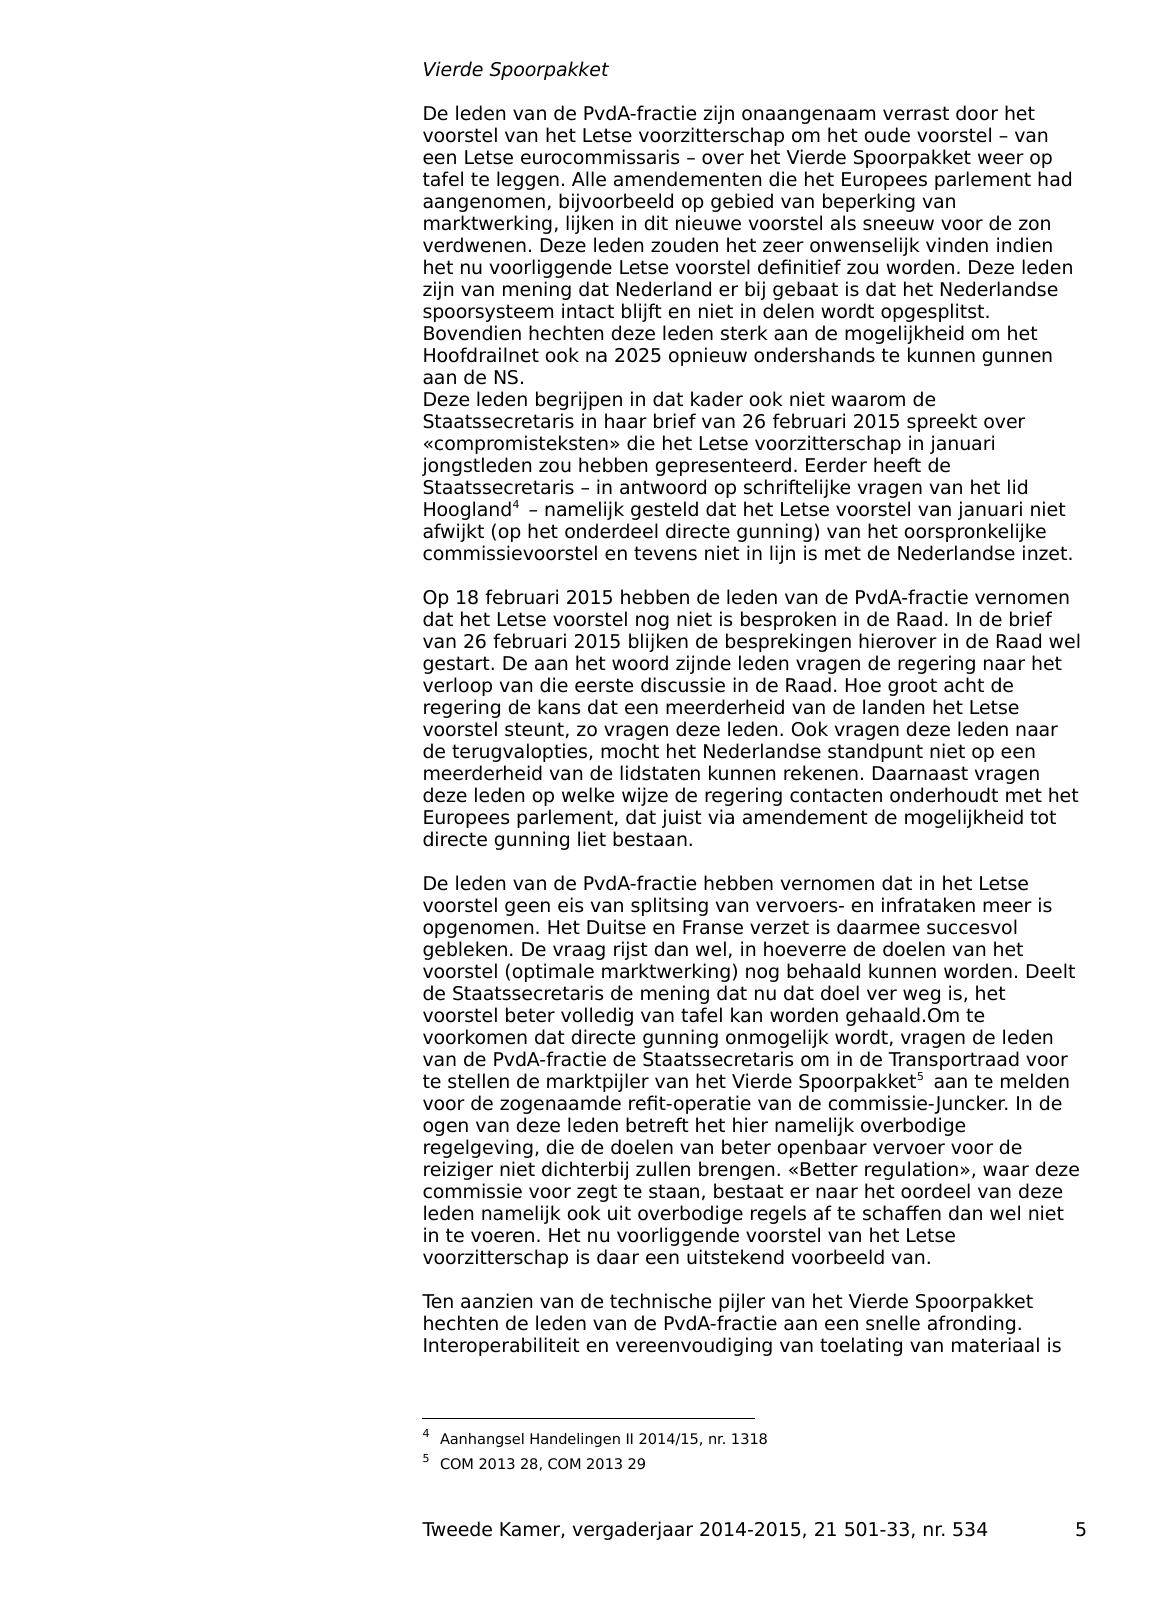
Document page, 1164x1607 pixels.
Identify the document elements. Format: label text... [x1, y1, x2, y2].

text De leden van de PvdA-fractie hebben vernomen dat in het Letse voorstel geen eis van splitsing van vervoers- en infrataken meer is opgenomen. Het Duitse en Franse verzet is daarmee succesvol gebleken. De vraag rijst dan wel, in hoeverre de doelen van het voorstel (optimale marktwerking) nog behaald kunnen worden. Deelt de Staatssecretaris de mening dat nu dat doel ver weg is, het voorstel beter volledig van tafel kan worden gehaald.Om te voorkomen dat directe gunning onmogelijk wordt, vragen de leden van de PvdA-fractie de Staatssecretaris om in de Transportraad voor te stellen de marktpijler van het Vierde Spoorpakket aan te melden voor de zogenaamde refit-operatie van de commissie-Juncker. In de ogen van deze leden betreft het hier namelijk overbodige regelgeving, die de doelen van beter openbaar vervoer voor de reiziger niet dichterbij zullen brengen. «Better regulation», waar deze commissie voor zegt te staan, bestaat er naar het oordeel van deze leden namelijk ook uit overbodige regels af te schaffen dan wel niet in te voeren. Het nu voorliggende voorstel van het Letse voorzitterschap is daar een uitstekend voorbeeld van. [422, 873, 1087, 1268]
text Ten aanzien van de technische pijler van het Vierde Spoorpakket hechten de leden van de PvdA-fractie aan een snelle afronding. Interoperabiliteit en vereenvoudiging van toelating van materiaal is [422, 1291, 1087, 1357]
text COM 2013 28, COM 2013 29 [422, 1452, 1087, 1474]
text Op 18 februari 2015 hebben de leden van de PvdA-fractie vernomen dat het Letse voorstel nog niet is besproken in de Raad. In de brief van 26 februari 2015 blijken de besprekingen hierover in de Raad wel gestart. De aan het woord zijnde leden vragen de regering naar het verloop van die eerste discussie in de Raad. Hoe groot acht de regering de kans dat een meerderheid van de landen het Letse voorstel steunt, zo vragen deze leden. Ook vragen deze leden naar de terugvalopties, mocht het Nederlandse standpunt niet op een meerderheid van de lidstaten kunnen rekenen. Daarnaast vragen deze leden op welke wijze de regering contacten onderhoudt met het Europees parlement, dat juist via amendement de mogelijkheid tot directe gunning liet bestaan. [422, 587, 1087, 851]
text Aanhangsel Handelingen II 2014/15, nr. 1318 [422, 1427, 1087, 1449]
text De leden van de PvdA-fractie zijn onaangenaam verrast door het voorstel van het Letse voorzitterschap om het oude voorstel – van een Letse eurocommissaris – over het Vierde Spoorpakket weer op tafel te leggen. Alle amendementen die het Europees parlement had aangenomen, bijvoorbeeld op gebied van beperking van marktwerking, lijken in dit nieuwe voorstel als sneeuw voor de zon verdwenen. Deze leden zouden het zeer onwenselijk vinden indien het nu voorliggende Letse voorstel definitief zou worden. Deze leden zijn van mening dat Nederland er bij gebaat is dat het Nederlandse spoorsysteem intact blijft en niet in delen wordt opgesplitst. Bovendien hechten deze leden sterk aan de mogelijkheid om het Hoofdrailnet ook na 2025 opnieuw ondershands te kunnen gunnen aan de NS. [422, 103, 1087, 389]
text Deze leden begrijpen in dat kader ook niet waarom de Staatssecretaris in haar brief van 26 februari 2015 spreekt over «compromisteksten» die het Letse voorzitterschap in januari jongstleden zou hebben gepresenteerd. Eerder heeft de Staatssecretaris – in antwoord op schriftelijke vragen van het lid Hoogland – namelijk gesteld dat het Letse voorstel van januari niet afwijkt (op het onderdeel directe gunning) van het oorspronkelijke commissievoorstel en tevens niet in lijn is met de Nederlandse inzet. [422, 389, 1087, 565]
subtitle Vierde Spoorpakket [422, 59, 1087, 81]
